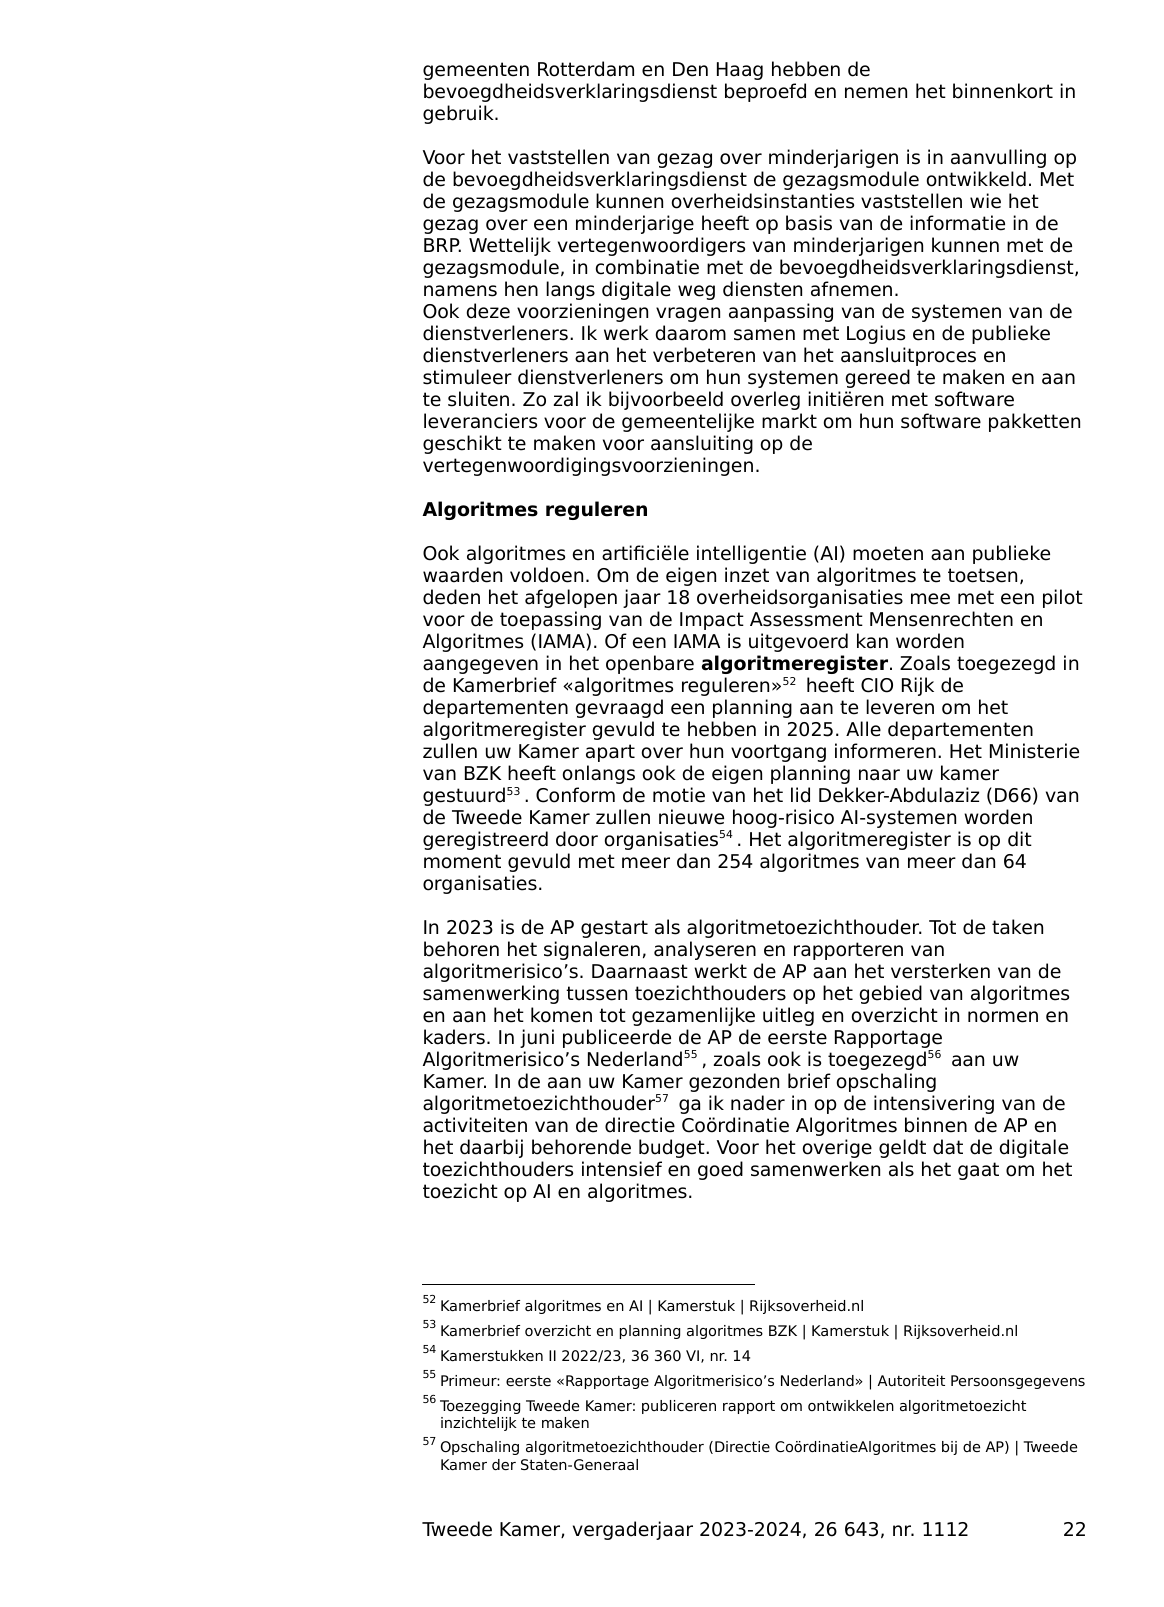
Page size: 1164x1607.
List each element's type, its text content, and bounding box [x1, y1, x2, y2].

subtitle Algoritmes reguleren [422, 499, 1087, 521]
text Kamerbrief algoritmes en AI | Kamerstuk | Rijksoverheid.nl [422, 1293, 1087, 1316]
text Ook deze voorzieningen vragen aanpassing van de systemen van de dienstverleners. Ik werk daarom samen met Logius en de publieke dienstverleners aan het verbeteren van het aansluitproces en stimuleer dienstverleners om hun systemen gereed te maken en aan te sluiten. Zo zal ik bijvoorbeeld overleg initiëren met software leveranciers voor de gemeentelijke markt om hun software pakketten geschikt te maken voor aansluiting op de vertegenwoordigingsvoorzieningen. [422, 301, 1087, 477]
text Opschaling algoritmetoezichthouder (Directie CoördinatieAlgoritmes bij de AP) | Tweede Kamer der Staten-Generaal [422, 1435, 1087, 1474]
text Voor het vaststellen van gezag over minderjarigen is in aanvulling op de bevoegdheidsverklaringsdienst de gezagsmodule ontwikkeld. Met de gezagsmodule kunnen overheidsinstanties vaststellen wie het gezag over een minderjarige heeft op basis van de informatie in de BRP. Wettelijk vertegenwoordigers van minderjarigen kunnen met de gezagsmodule, in combinatie met de bevoegdheidsverklaringsdienst, namens hen langs digitale weg diensten afnemen. [422, 147, 1087, 301]
text Toezegging Tweede Kamer: publiceren rapport om ontwikkelen algoritmetoezicht inzichtelijk te maken [422, 1393, 1087, 1432]
text Ook algoritmes en artificiële intelligentie (AI) moeten aan publieke waarden voldoen. Om de eigen inzet van algoritmes te toetsen, deden het afgelopen jaar 18 overheidsorganisaties mee met een pilot voor de toepassing van de Impact Assessment Mensenrechten en Algoritmes (IAMA). Of een IAMA is uitgevoerd kan worden aangegeven in het openbare algoritmeregister. Zoals toegezegd in de Kamerbrief «algoritmes reguleren» heeft CIO Rijk de departementen gevraagd een planning aan te leveren om het algoritmeregister gevuld te hebben in 2025. Alle departementen zullen uw Kamer apart over hun voortgang informeren. Het Ministerie van BZK heeft onlangs ook de eigen planning naar uw kamer gestuurd. Conform de motie van het lid Dekker-Abdulaziz (D66) van de Tweede Kamer zullen nieuwe hoog-risico AI-systemen worden geregistreerd door organisaties. Het algoritmeregister is op dit moment gevuld met meer dan 254 algoritmes van meer dan 64 organisaties. [422, 543, 1087, 895]
text Kamerstukken II 2022/23, 36 360 VI, nr. 14 [422, 1343, 1087, 1366]
text Primeur: eerste «Rapportage Algoritmerisico’s Nederland» | Autoriteit Persoonsgegevens [422, 1368, 1087, 1391]
text gemeenten Rotterdam en Den Haag hebben de bevoegdheidsverklaringsdienst beproefd en nemen het binnenkort in gebruik. [422, 59, 1087, 125]
text Kamerbrief overzicht en planning algoritmes BZK | Kamerstuk | Rijksoverheid.nl [422, 1318, 1087, 1341]
text In 2023 is de AP gestart als algoritmetoezichthouder. Tot de taken behoren het signaleren, analyseren en rapporteren van algoritmerisico’s. Daarnaast werkt de AP aan het versterken van de samenwerking tussen toezichthouders op het gebied van algoritmes en aan het komen tot gezamenlijke uitleg en overzicht in normen en kaders. In juni publiceerde de AP de eerste Rapportage Algoritmerisico’s Nederland, zoals ook is toegezegd aan uw Kamer. In de aan uw Kamer gezonden brief opschaling algoritmetoezichthouder ga ik nader in op de intensivering van de activiteiten van de directie Coördinatie Algoritmes binnen de AP en het daarbij behorende budget. Voor het overige geldt dat de digitale toezichthouders intensief en goed samenwerken als het gaat om het toezicht op AI en algoritmes. [422, 917, 1087, 1203]
